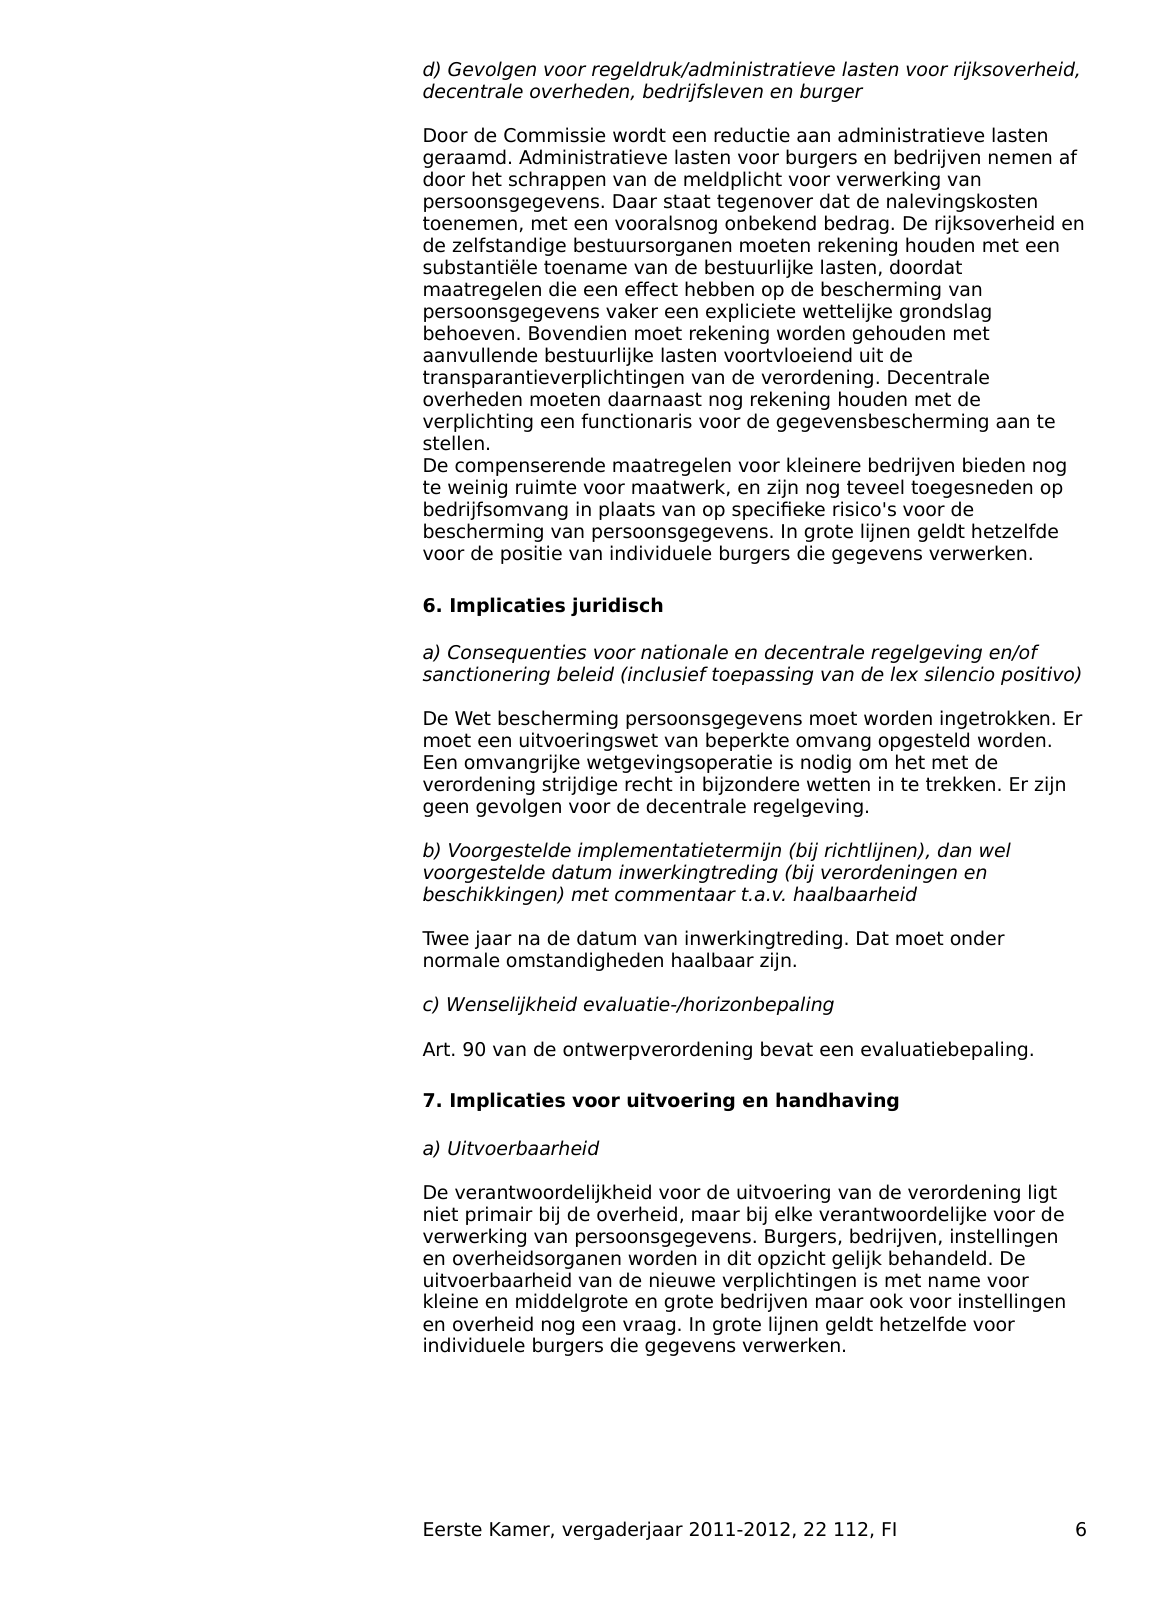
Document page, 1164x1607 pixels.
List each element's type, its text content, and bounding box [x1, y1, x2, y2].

text De verantwoordelijkheid voor de uitvoering van de verordening ligt niet primair bij de overheid, maar bij elke verantwoordelijke voor de verwerking van persoonsgegevens. Burgers, bedrijven, instellingen en overheidsorganen worden in dit opzicht gelijk behandeld. De uitvoerbaarheid van de nieuwe verplichtingen is met name voor kleine en middelgrote en grote bedrijven maar ook voor instellingen en overheid nog een vraag. In grote lijnen geldt hetzelfde voor individuele burgers die gegevens verwerken. [422, 1182, 1087, 1357]
text Twee jaar na de datum van inwerkingtreding. Dat moet onder normale omstandigheden haalbaar zijn. [422, 928, 1087, 972]
subtitle c) Wenselijkheid evaluatie-/horizonbepaling [422, 994, 1087, 1016]
text De Wet bescherming persoonsgegevens moet worden ingetrokken. Er moet een uitvoeringswet van beperkte omvang opgesteld worden. Een omvangrijke wetgevingsoperatie is nodig om het met de verordening strijdige recht in bijzondere wetten in te trekken. Er zijn geen gevolgen voor de decentrale regelgeving. [422, 708, 1087, 818]
subtitle a) Uitvoerbaarheid [422, 1137, 1087, 1159]
subtitle a) Consequenties voor nationale en decentrale regelgeving en/of sanctionering beleid (inclusief toepassing van de lex silencio positivo) [422, 642, 1087, 686]
text De compenserende maatregelen voor kleinere bedrijven bieden nog te weinig ruimte voor maatwerk, en zijn nog teveel toegesneden op bedrijfsomvang in plaats van op specifieke risico's voor de bescherming van persoonsgegevens. In grote lijnen geldt hetzelfde voor de positie van individuele burgers die gegevens verwerken. [422, 455, 1087, 565]
subtitle b) Voorgestelde implementatietermijn (bij richtlijnen), dan wel voorgestelde datum inwerkingtreding (bij verordeningen en beschikkingen) met commentaar t.a.v. haalbaarheid [422, 840, 1087, 906]
text Art. 90 van de ontwerpverordening bevat een evaluatiebepaling. [422, 1038, 1087, 1060]
subtitle 7. Implicaties voor uitvoering en handhaving [422, 1090, 1087, 1112]
subtitle d) Gevolgen voor regeldruk/administratieve lasten voor rijksoverheid, decentrale overheden, bedrijfsleven en burger [422, 59, 1087, 103]
subtitle 6. Implicaties juridisch [422, 595, 1087, 617]
text Door de Commissie wordt een reductie aan administratieve lasten geraamd. Administratieve lasten voor burgers en bedrijven nemen af door het schrappen van de meldplicht voor verwerking van persoonsgegevens. Daar staat tegenover dat de nalevingskosten toenemen, met een vooralsnog onbekend bedrag. De rijksoverheid en de zelfstandige bestuursorganen moeten rekening houden met een substantiële toename van de bestuurlijke lasten, doordat maatregelen die een effect hebben op de bescherming van persoonsgegevens vaker een expliciete wettelijke grondslag behoeven. Bovendien moet rekening worden gehouden met aanvullende bestuurlijke lasten voortvloeiend uit de transparantieverplichtingen van de verordening. Decentrale overheden moeten daarnaast nog rekening houden met de verplichting een functionaris voor de gegevensbescherming aan te stellen. [422, 125, 1087, 455]
